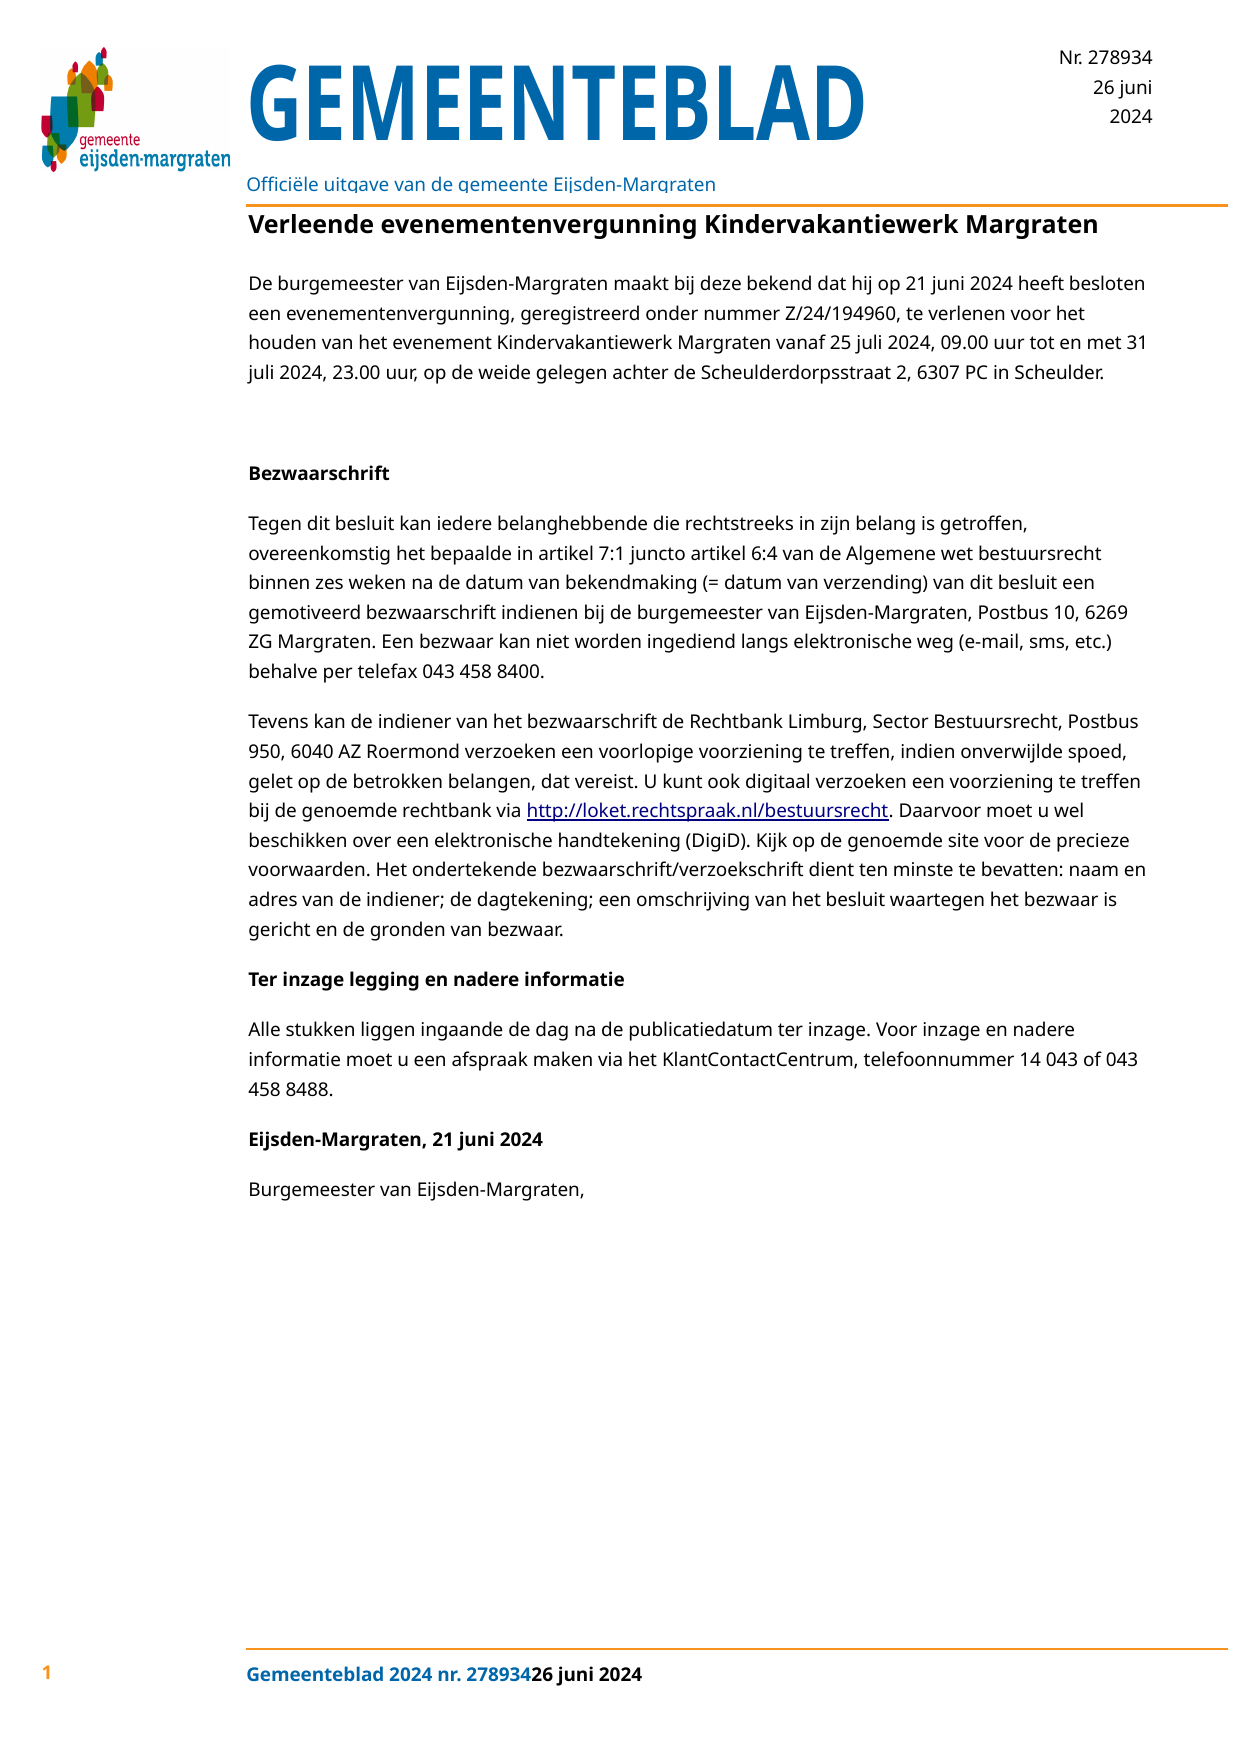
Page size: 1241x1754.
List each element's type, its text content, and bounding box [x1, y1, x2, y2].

text Bezwaarschrift [248, 460, 1152, 486]
text Ter inzage legging en nadere informatie [248, 966, 1152, 992]
text Burgemeester van Eijsden-Margraten, [248, 1177, 1152, 1202]
text De burgemeester van Eijsden-Margraten maakt bij deze bekend dat hij op 21 juni 2024 heeft besloten een evenementenvergunning, geregistreerd onder nummer Z/24/194960, te verlenen voor het houden van het evenement Kindervakantiewerk Margraten vanaf 25 juli 2024, 09.00 uur tot en met 31 juli 2024, 23.00 uur, op de weide gelegen achter de Scheulderdorpsstraat 2, 6307 PC in Scheulder. [248, 270, 1152, 385]
text Eijsden-Margraten, 21 juni 2024 [248, 1126, 1152, 1152]
text Tegen dit besluit kan iedere belanghebbende die rechtstreeks in zijn belang is getroffen, overeenkomstig het bepaalde in artikel 7:1 juncto artikel 6:4 van de Algemene wet bestuursrecht binnen zes weken na de datum van bekendmaking (= datum van verzending) van dit besluit een gemotiveerd bezwaarschrift indienen bij de burgemeester van Eijsden-Margraten, Postbus 10, 6269 ZG Margraten. Een bezwaar kan niet worden ingediend langs elektronische weg (e-mail, sms, etc.) behalve per telefax 043 458 8400. [248, 510, 1152, 684]
text Tevens kan de indiener van het bezwaarschrift de Rechtbank Limburg, Sector Bestuursrecht, Postbus 950, 6040 AZ Roermond verzoeken een voorlopige voorziening te treffen, indien onverwijlde spoed, gelet op de betrokken belangen, dat vereist. U kunt ook digitaal verzoeken een voorziening te treffen bij de genoemde rechtbank via http://loket.rechtspraak.nl/bestuursrecht. Daarvoor moet u wel beschikken over een elektronische handtekening (DigiD). Kijk op de genoemde site voor de precieze voorwaarden. Het ondertekende bezwaarschrift/verzoekschrift dient ten minste te bevatten: naam en adres van de indiener; de dagtekening; een omschrijving van het besluit waartegen het bezwaar is gericht en de gronden van bezwaar. [248, 709, 1152, 941]
text Verleende evenementenvergunning Kindervakantiewerk Margraten [248, 207, 1152, 241]
picture [41, 47, 231, 172]
text Alle stukken liggen ingaande de dag na de publicatiedatum ter inzage. Voor inzage en nadere informatie moet u een afspraak maken via het KlantContactCentrum, telefoonnummer 14 043 of 043 458 8488. [248, 1017, 1152, 1101]
